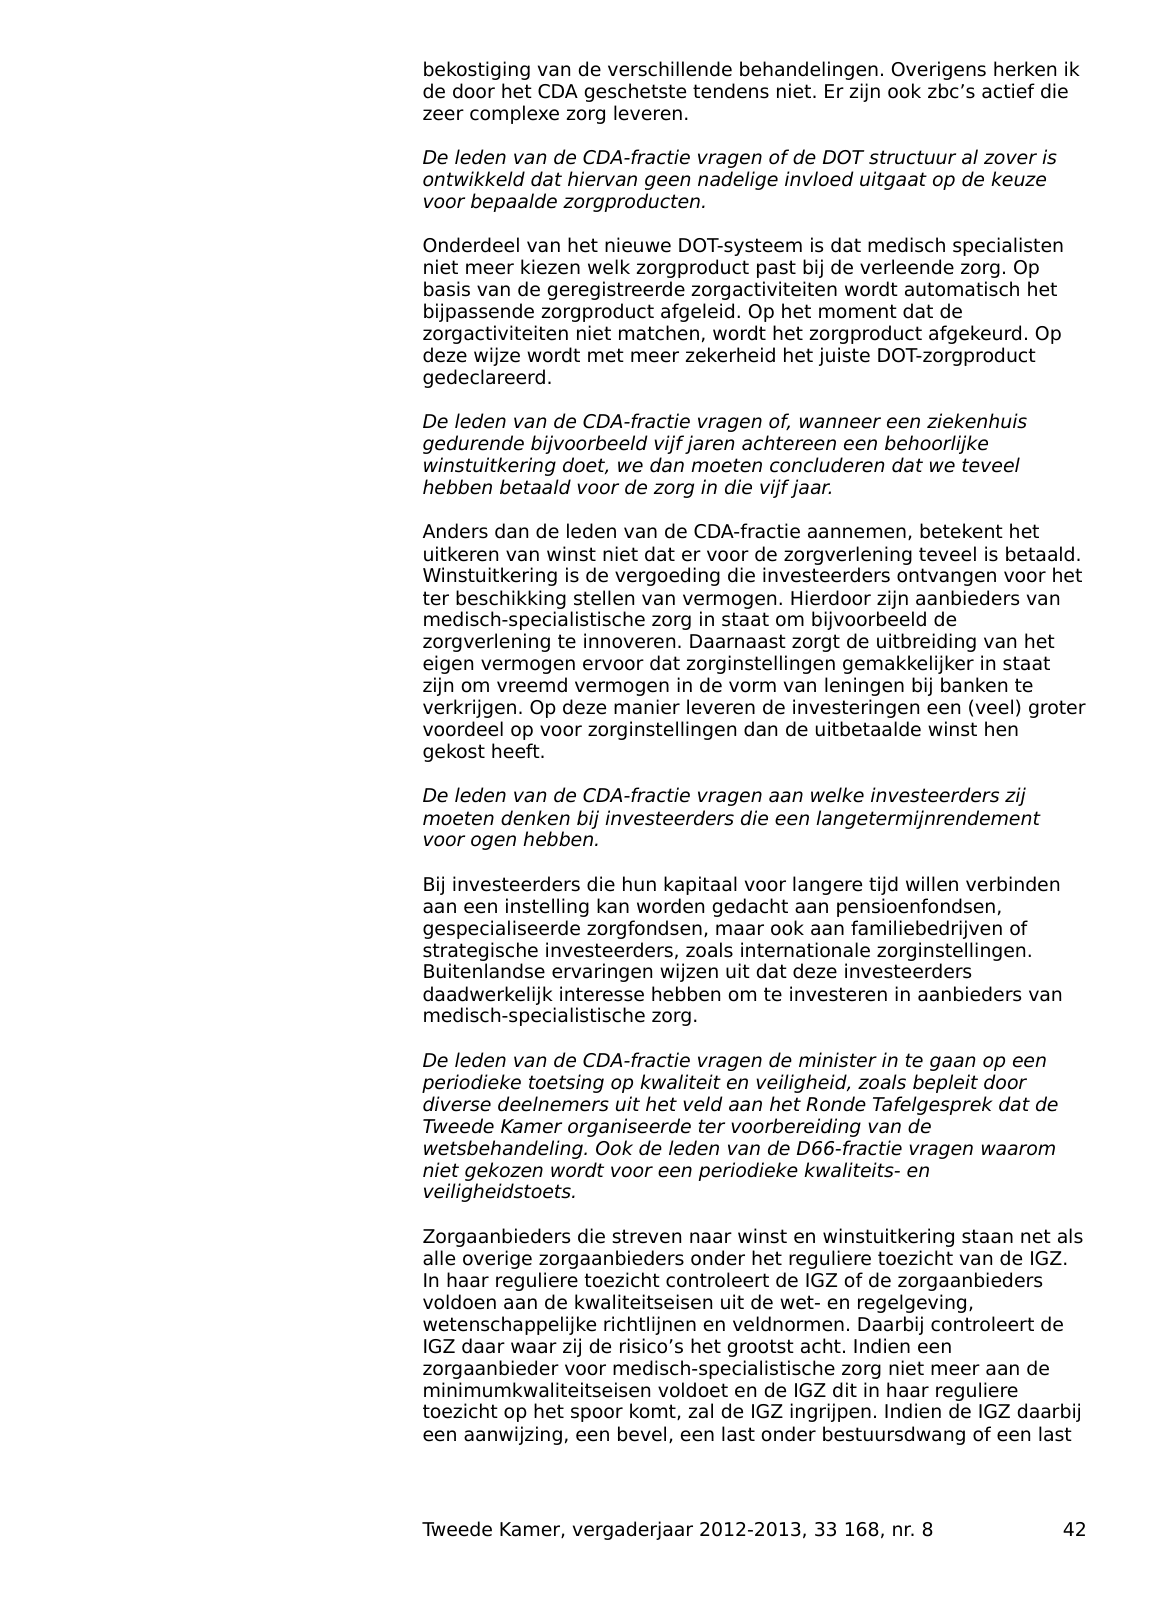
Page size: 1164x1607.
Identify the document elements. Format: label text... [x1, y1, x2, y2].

text De leden van de CDA-fractie vragen aan welke investeerders zij moeten denken bij investeerders die een langetermijnrendement voor ogen hebben. [422, 785, 1087, 851]
text bekostiging van de verschillende behandelingen. Overigens herken ik de door het CDA geschetste tendens niet. Er zijn ook zbc’s actief die zeer complexe zorg leveren. [422, 59, 1087, 125]
text Onderdeel van het nieuwe DOT-systeem is dat medisch specialisten niet meer kiezen welk zorgproduct past bij de verleende zorg. Op basis van de geregistreerde zorgactiviteiten wordt automatisch het bijpassende zorgproduct afgeleid. Op het moment dat de zorgactiviteiten niet matchen, wordt het zorgproduct afgekeurd. Op deze wijze wordt met meer zekerheid het juiste DOT-zorgproduct gedeclareerd. [422, 235, 1087, 389]
text De leden van de CDA-fractie vragen de minister in te gaan op een periodieke toetsing op kwaliteit en veiligheid, zoals bepleit door diverse deelnemers uit het veld aan het Ronde Tafelgesprek dat de Tweede Kamer organiseerde ter voorbereiding van de wetsbehandeling. Ook de leden van de D66-fractie vragen waarom niet gekozen wordt voor een periodieke kwaliteits- en veiligheidstoets. [422, 1049, 1087, 1203]
text Anders dan de leden van de CDA-fractie aannemen, betekent het uitkeren van winst niet dat er voor de zorgverlening teveel is betaald. Winstuitkering is de vergoeding die investeerders ontvangen voor het ter beschikking stellen van vermogen. Hierdoor zijn aanbieders van medisch-specialistische zorg in staat om bijvoorbeeld de zorgverlening te innoveren. Daarnaast zorgt de uitbreiding van het eigen vermogen ervoor dat zorginstellingen gemakkelijker in staat zijn om vreemd vermogen in de vorm van leningen bij banken te verkrijgen. Op deze manier leveren de investeringen een (veel) groter voordeel op voor zorginstellingen dan de uitbetaalde winst hen gekost heeft. [422, 521, 1087, 763]
text Bij investeerders die hun kapitaal voor langere tijd willen verbinden aan een instelling kan worden gedacht aan pensioenfondsen, gespecialiseerde zorgfondsen, maar ook aan familiebedrijven of strategische investeerders, zoals internationale zorginstellingen. Buitenlandse ervaringen wijzen uit dat deze investeerders daadwerkelijk interesse hebben om te investeren in aanbieders van medisch-specialistische zorg. [422, 873, 1087, 1027]
text Zorgaanbieders die streven naar winst en winstuitkering staan net als alle overige zorgaanbieders onder het reguliere toezicht van de IGZ. In haar reguliere toezicht controleert de IGZ of de zorgaanbieders voldoen aan de kwaliteitseisen uit de wet- en regelgeving, wetenschappelijke richtlijnen en veldnormen. Daarbij controleert de IGZ daar waar zij de risico’s het grootst acht. Indien een zorgaanbieder voor medisch-specialistische zorg niet meer aan de minimumkwaliteitseisen voldoet en de IGZ dit in haar reguliere toezicht op het spoor komt, zal de IGZ ingrijpen. Indien de IGZ daarbij een aanwijzing, een bevel, een last onder bestuursdwang of een last [422, 1226, 1087, 1445]
text De leden van de CDA-fractie vragen of de DOT structuur al zover is ontwikkeld dat hiervan geen nadelige invloed uitgaat op de keuze voor bepaalde zorgproducten. [422, 147, 1087, 213]
text De leden van de CDA-fractie vragen of, wanneer een ziekenhuis gedurende bijvoorbeeld vijf jaren achtereen een behoorlijke winstuitkering doet, we dan moeten concluderen dat we teveel hebben betaald voor de zorg in die vijf jaar. [422, 411, 1087, 499]
